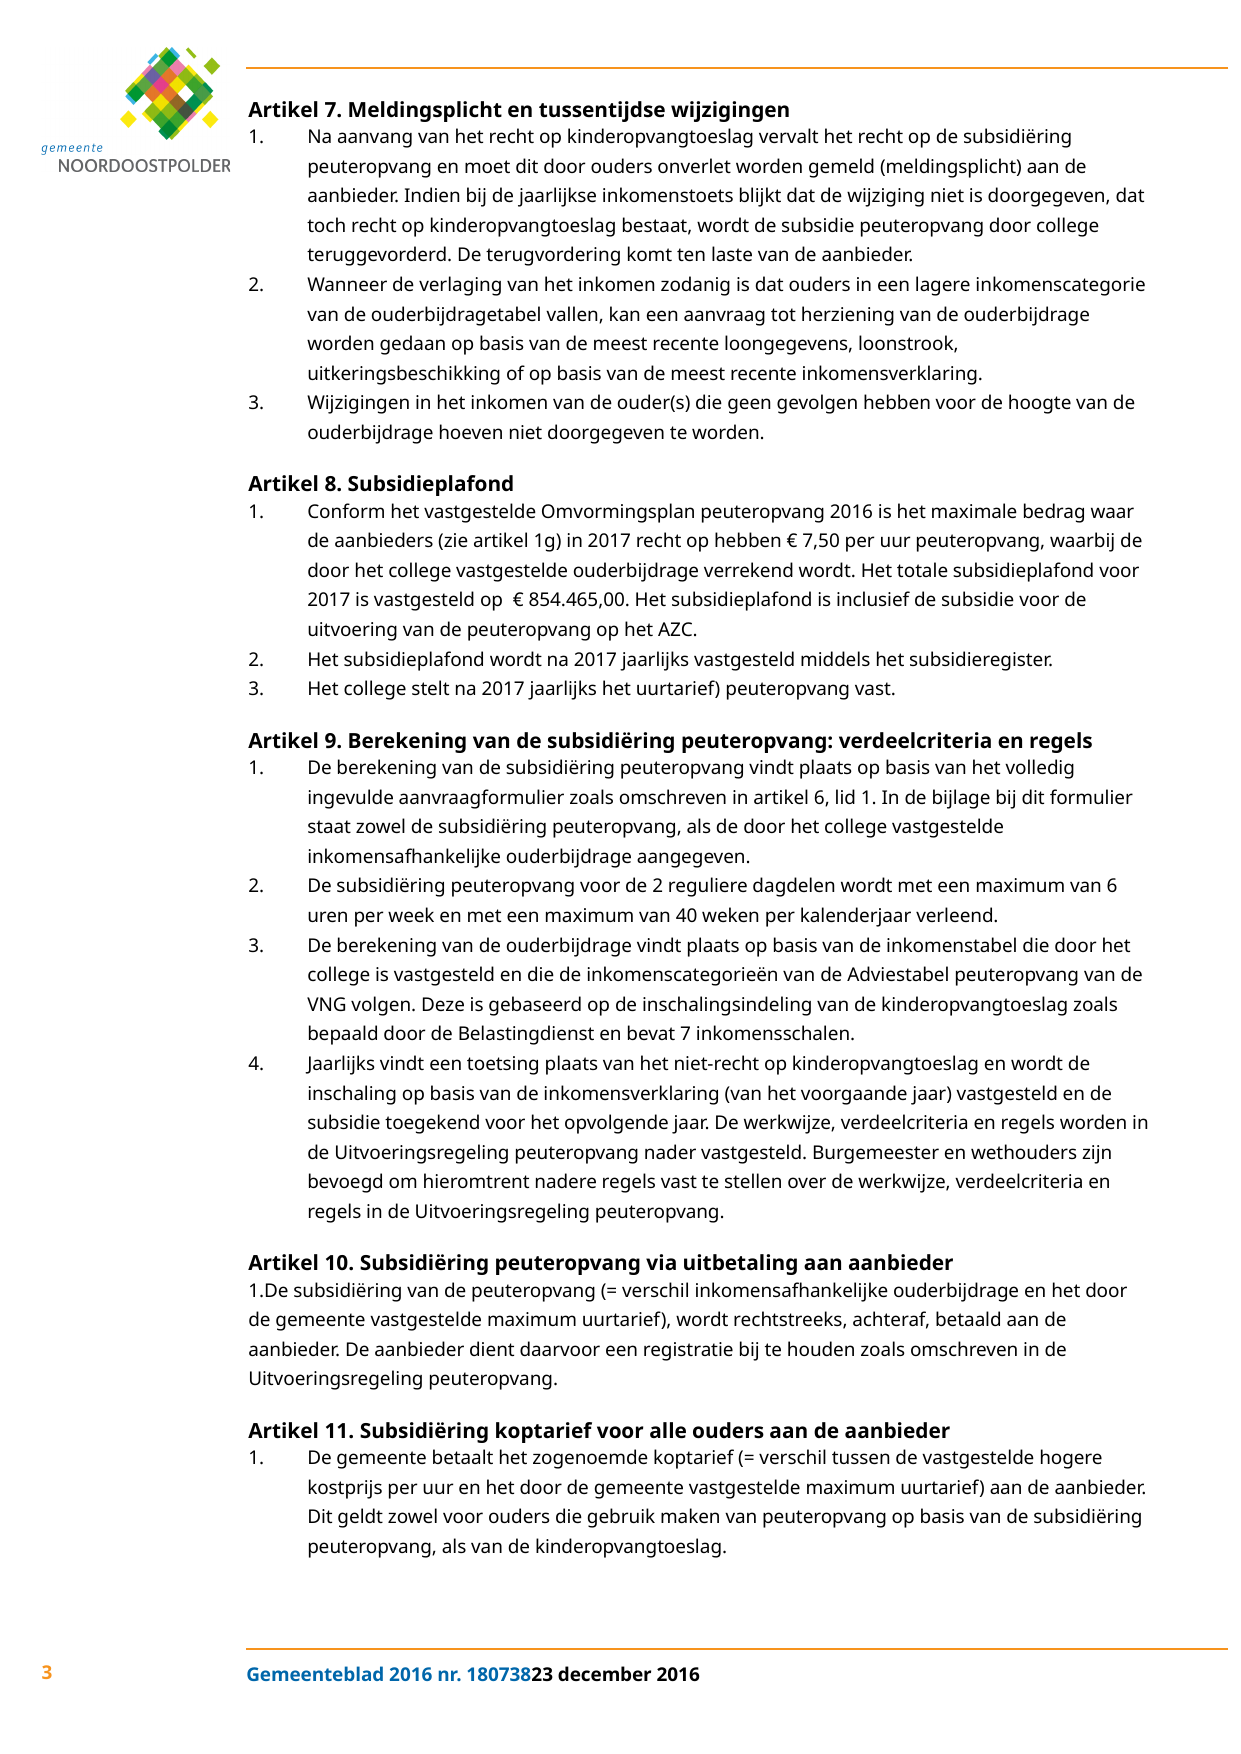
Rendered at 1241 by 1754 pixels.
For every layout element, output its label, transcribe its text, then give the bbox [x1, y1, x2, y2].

list Wijzigingen in het inkomen van de ouder(s) die geen gevolgen hebben voor de hoogte van de ouderbijdrage hoeven niet doorgegeven te worden. [248, 389, 1152, 445]
list Conform het vastgestelde Omvormingsplan peuteropvang 2016 is het maximale bedrag waar de aanbieders (zie artikel 1g) in 2017 recht op hebben € 7,50 per uur peuteropvang, waarbij de door het college vastgestelde ouderbijdrage verrekend wordt. Het totale subsidieplafond voor 2017 is vastgesteld op € 854.465,00. Het subsidieplafond is inclusief de subsidie voor de uitvoering van de peuteropvang op het AZC. [248, 498, 1152, 642]
list Na aanvang van het recht op kinderopvangtoeslag vervalt het recht op de subsidiëring peuteropvang en moet dit door ouders onverlet worden gemeld (meldingsplicht) aan de aanbieder. Indien bij de jaarlijkse inkomenstoets blijkt dat de wijziging niet is doorgegeven, dat toch recht op kinderopvangtoeslag bestaat, wordt de subsidie peuteropvang door college teruggevorderd. De terugvordering komt ten laste van de aanbieder. [248, 123, 1152, 267]
text 1.De subsidiëring van de peuteropvang (= verschil inkomensafhankelijke ouderbijdrage en het door de gemeente vastgestelde maximum uurtarief), wordt rechtstreeks, achteraf, betaald aan de aanbieder. De aanbieder dient daarvoor een registratie bij te houden zoals omschreven in de Uitvoeringsregeling peuteropvang. [248, 1277, 1152, 1391]
text Artikel 8. Subsidieplafond [248, 469, 1152, 498]
list De berekening van de subsidiëring peuteropvang vindt plaats op basis van het volledig ingevulde aanvraagformulier zoals omschreven in artikel 6, lid 1. In de bijlage bij dit formulier staat zowel de subsidiëring peuteropvang, als de door het college vastgestelde inkomensafhankelijke ouderbijdrage aangegeven. [248, 754, 1152, 869]
list De gemeente betaalt het zogenoemde koptarief (= verschil tussen de vastgestelde hogere kostprijs per uur en het door de gemeente vastgestelde maximum uurtarief) aan de aanbieder. Dit geldt zowel voor ouders die gebruik maken van peuteropvang op basis van de subsidiëring peuteropvang, als van de kinderopvangtoeslag. [248, 1444, 1152, 1559]
list Het college stelt na 2017 jaarlijks het uurtarief) peuteropvang vast. [248, 675, 1152, 701]
text Artikel 10. Subsidiëring peuteropvang via uitbetaling aan aanbieder [248, 1248, 1152, 1277]
list Wanneer de verlaging van het inkomen zodanig is dat ouders in een lagere inkomenscategorie van de ouderbijdragetabel vallen, kan een aanvraag tot herziening van de ouderbijdrage worden gedaan op basis van de meest recente loongegevens, loonstrook, uitkeringsbeschikking of op basis van de meest recente inkomensverklaring. [248, 271, 1152, 386]
list De berekening van de ouderbijdrage vindt plaats op basis van de inkomenstabel die door het college is vastgesteld en die de inkomenscategorieën van de Adviestabel peuteropvang van de VNG volgen. Deze is gebaseerd op de inschalingsindeling van de kinderopvangtoeslag zoals bepaald door de Belastingdienst en bevat 7 inkomensschalen. [248, 932, 1152, 1046]
picture [41, 47, 231, 172]
text Artikel 11. Subsidiëring koptarief voor alle ouders aan de aanbieder [248, 1416, 1152, 1444]
list Het subsidieplafond wordt na 2017 jaarlijks vastgesteld middels het subsidieregister. [248, 646, 1152, 672]
list Jaarlijks vindt een toetsing plaats van het niet-recht op kinderopvangtoeslag en wordt de inschaling op basis van de inkomensverklaring (van het voorgaande jaar) vastgesteld en de subsidie toegekend voor het opvolgende jaar. De werkwijze, verdeelcriteria en regels worden in de Uitvoeringsregeling peuteropvang nader vastgesteld. Burgemeester en wethouders zijn bevoegd om hieromtrent nadere regels vast te stellen over de werkwijze, verdeelcriteria en regels in de Uitvoeringsregeling peuteropvang. [248, 1050, 1152, 1224]
text Artikel 7. Meldingsplicht en tussentijdse wijzigingen [248, 95, 1152, 123]
list De subsidiëring peuteropvang voor de 2 reguliere dagdelen wordt met een maximum van 6 uren per week en met een maximum van 40 weken per kalenderjaar verleend. [248, 873, 1152, 928]
text Artikel 9. Berekening van de subsidiëring peuteropvang: verdeelcriteria en regels [248, 726, 1152, 754]
